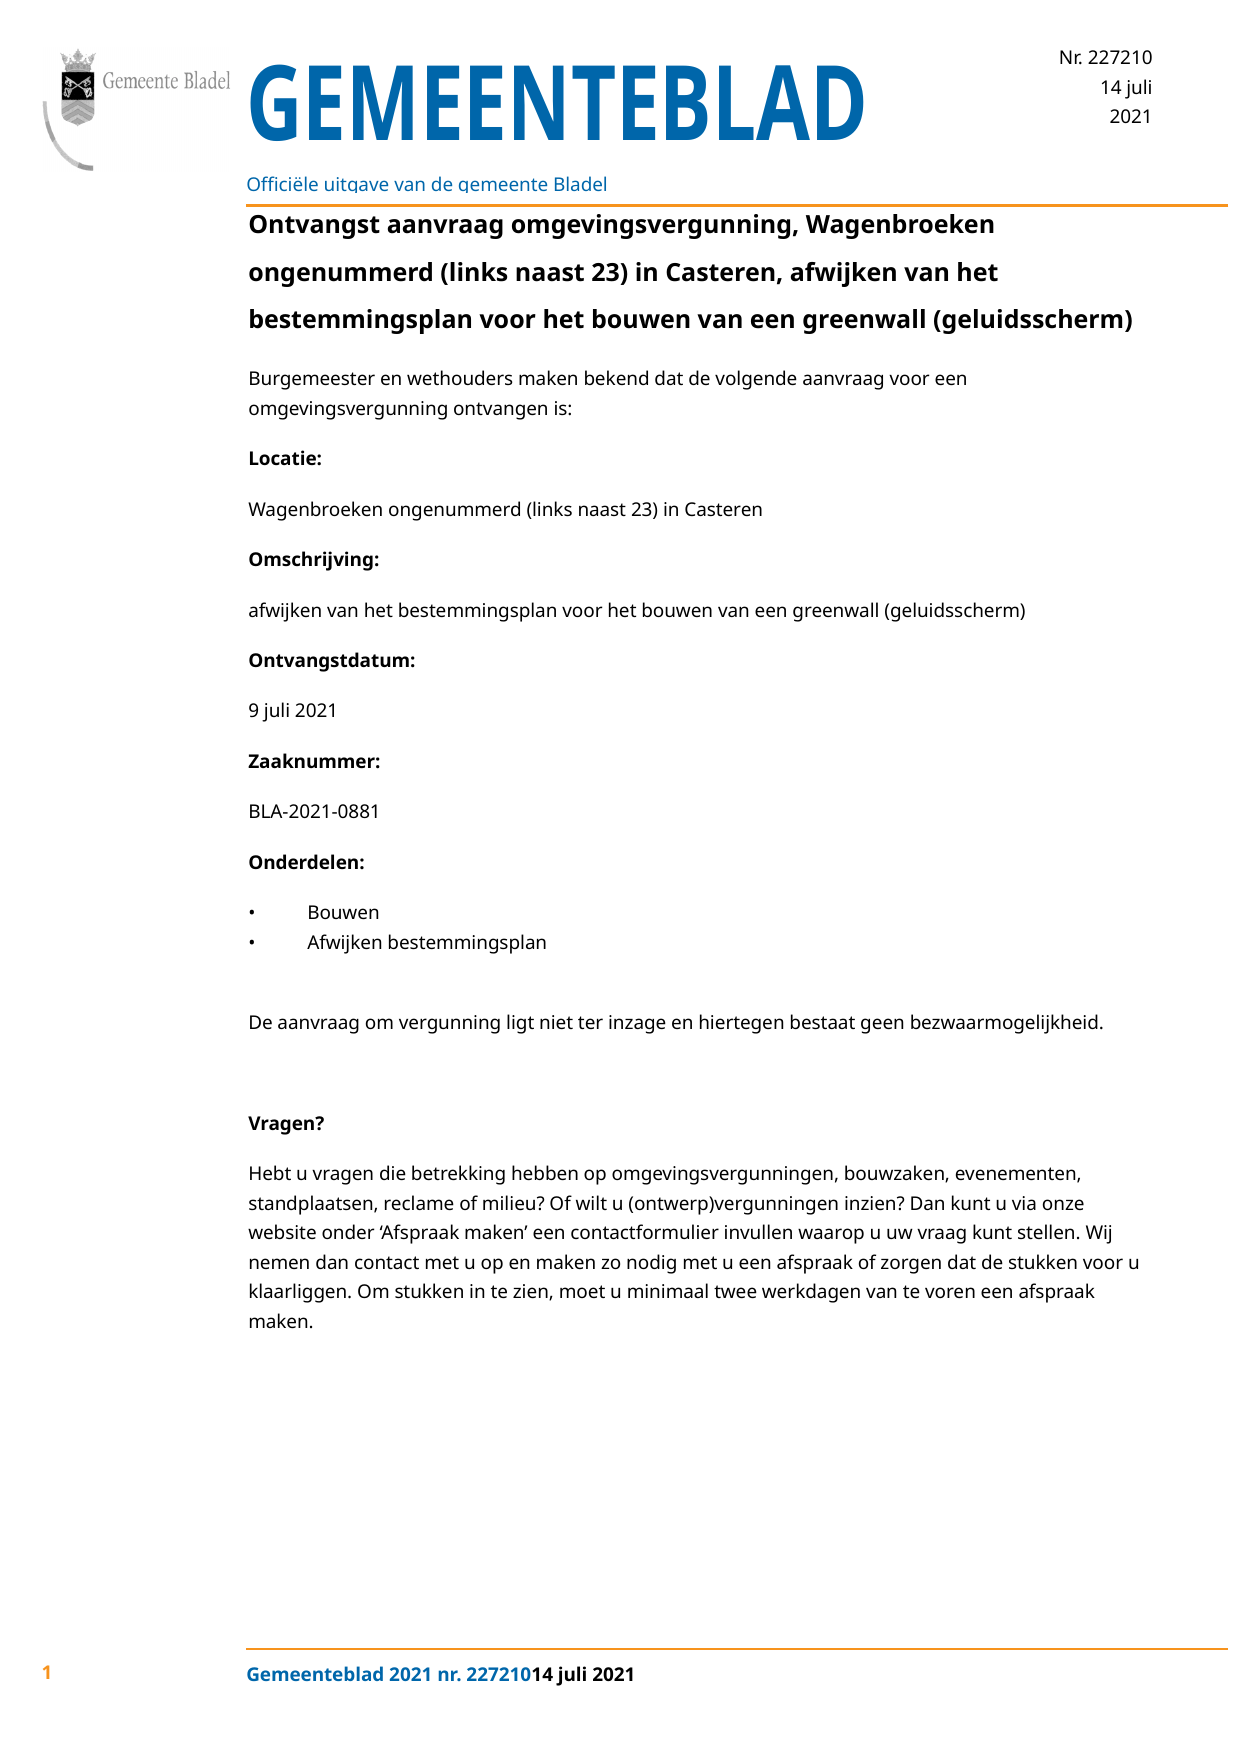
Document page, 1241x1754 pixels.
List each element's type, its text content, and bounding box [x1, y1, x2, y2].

text 9 juli 2021 [248, 698, 1152, 723]
text Burgemeester en wethouders maken bekend dat de volgende aanvraag voor een omgevingsvergunning ontvangen is: [248, 366, 1152, 421]
text Onderdelen: [248, 849, 1152, 874]
text afwijken van het bestemmingsplan voor het bouwen van een greenwall (geluidsscherm) [248, 597, 1152, 622]
text Vragen? [248, 1110, 1152, 1135]
text Zaaknummer: [248, 748, 1152, 774]
text Hebt u vragen die betrekking hebben op omgevingsvergunningen, bouwzaken, evenementen, standplaatsen, reclame of milieu? Of wilt u (ontwerp)vergunningen inzien? Dan kunt u via onze website onder ‘Afspraak maken’ een contactformulier invullen waarop u uw vraag kunt stellen. Wij nemen dan contact met u op en maken zo nodig met u een afspraak of zorgen dat de stukken voor u klaarliggen. Om stukken in te zien, moet u minimaal twee werkdagen van te voren een afspraak maken. [248, 1160, 1152, 1334]
text Wagenbroeken ongenummerd (links naast 23) in Casteren [248, 496, 1152, 522]
text Omschrijving: [248, 546, 1152, 572]
text BLA-2021-0881 [248, 798, 1152, 824]
list Afwijken bestemmingsplan [248, 929, 1152, 954]
picture [41, 47, 231, 172]
text Ontvangstdatum: [248, 647, 1152, 673]
text De aanvraag om vergunning ligt niet ter inzage en hiertegen bestaat geen bezwaarmogelijkheid. [248, 1009, 1152, 1034]
text Ontvangst aanvraag omgevingsvergunning, Wagenbroeken ongenummerd (links naast 23) in Casteren, afwijken van het bestemmingsplan voor het bouwen van een greenwall (geluidsscherm) [248, 207, 1152, 336]
list Bouwen [248, 899, 1152, 925]
text Locatie: [248, 446, 1152, 471]
